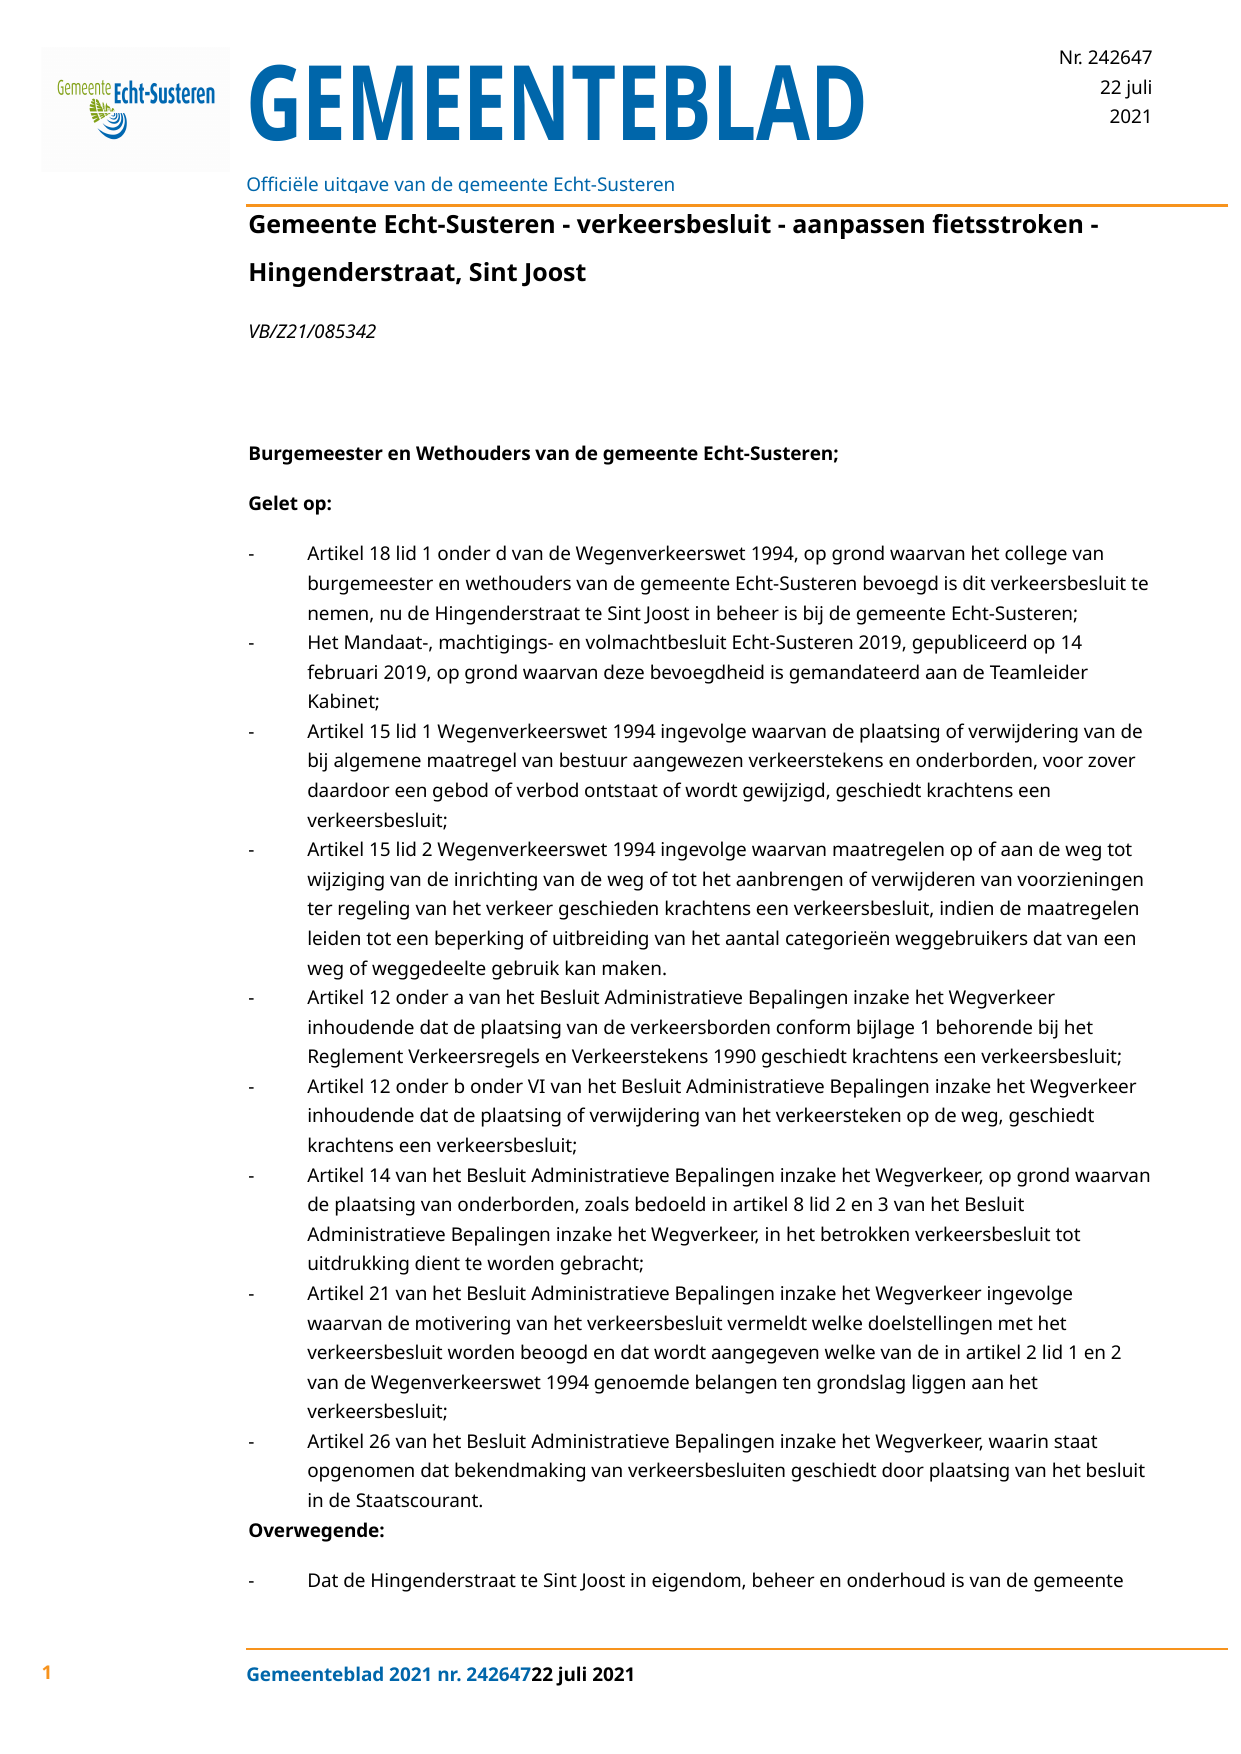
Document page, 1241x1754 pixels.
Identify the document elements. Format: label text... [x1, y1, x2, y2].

text Burgemeester en Wethouders van de gemeente Echt-Susteren; [248, 440, 1152, 465]
list Artikel 15 lid 2 Wegenverkeerswet 1994 ingevolge waarvan maatregelen op of aan de weg tot wijziging van de inrichting van de weg of tot het aanbrengen of verwijderen van voorzieningen ter regeling van het verkeer geschieden krachtens een verkeersbesluit, indien de maatregelen leiden tot een beperking of uitbreiding van het aantal categorieën weggebruikers dat van een weg of weggedeelte gebruik kan maken. [248, 836, 1152, 980]
text Overwegende: [248, 1517, 1152, 1542]
list Dat de Hingenderstraat te Sint Joost in eigendom, beheer en onderhoud is van de gemeente [248, 1567, 1152, 1593]
list Artikel 12 onder b onder VI van het Besluit Administratieve Bepalingen inzake het Wegverkeer inhoudende dat de plaatsing of verwijdering van het verkeersteken op de weg, geschiedt krachtens een verkeersbesluit; [248, 1073, 1152, 1158]
list Artikel 18 lid 1 onder d van de Wegenverkeerswet 1994, op grond waarvan het college van burgemeester en wethouders van de gemeente Echt-Susteren bevoegd is dit verkeersbesluit te nemen, nu de Hingenderstraat te Sint Joost in beheer is bij de gemeente Echt-Susteren; [248, 541, 1152, 625]
list Artikel 26 van het Besluit Administratieve Bepalingen inzake het Wegverkeer, waarin staat opgenomen dat bekendmaking van verkeersbesluiten geschiedt door plaatsing van het besluit in de Staatscourant. [248, 1428, 1152, 1513]
picture [41, 47, 231, 172]
text Gemeente Echt-Susteren - verkeersbesluit - aanpassen fietsstroken - Hingenderstraat, Sint Joost [248, 207, 1152, 288]
list Artikel 14 van het Besluit Administratieve Bepalingen inzake het Wegverkeer, op grond waarvan de plaatsing van onderborden, zoals bedoeld in artikel 8 lid 2 en 3 van het Besluit Administratieve Bepalingen inzake het Wegverkeer, in het betrokken verkeersbesluit tot uitdrukking dient te worden gebracht; [248, 1162, 1152, 1276]
text Gelet op: [248, 490, 1152, 516]
list Artikel 21 van het Besluit Administratieve Bepalingen inzake het Wegverkeer ingevolge waarvan de motivering van het verkeersbesluit vermeldt welke doelstellingen met het verkeersbesluit worden beoogd en dat wordt aangegeven welke van de in artikel 2 lid 1 en 2 van de Wegenverkeerswet 1994 genoemde belangen ten grondslag liggen aan het verkeersbesluit; [248, 1280, 1152, 1424]
list Artikel 12 onder a van het Besluit Administratieve Bepalingen inzake het Wegverkeer inhoudende dat de plaatsing van de verkeersborden conform bijlage 1 behorende bij het Reglement Verkeersregels en Verkeerstekens 1990 geschiedt krachtens een verkeersbesluit; [248, 984, 1152, 1069]
list Artikel 15 lid 1 Wegenverkeerswet 1994 ingevolge waarvan de plaatsing of verwijdering van de bij algemene maatregel van bestuur aangewezen verkeerstekens en onderborden, voor zover daardoor een gebod of verbod ontstaat of wordt gewijzigd, geschiedt krachtens een verkeersbesluit; [248, 718, 1152, 832]
list Het Mandaat-, machtigings- en volmachtbesluit Echt-Susteren 2019, gepubliceerd op 14 februari 2019, op grond waarvan deze bevoegdheid is gemandateerd aan de Teamleider Kabinet; [248, 629, 1152, 714]
text VB/Z21/085342 [248, 318, 1152, 344]
